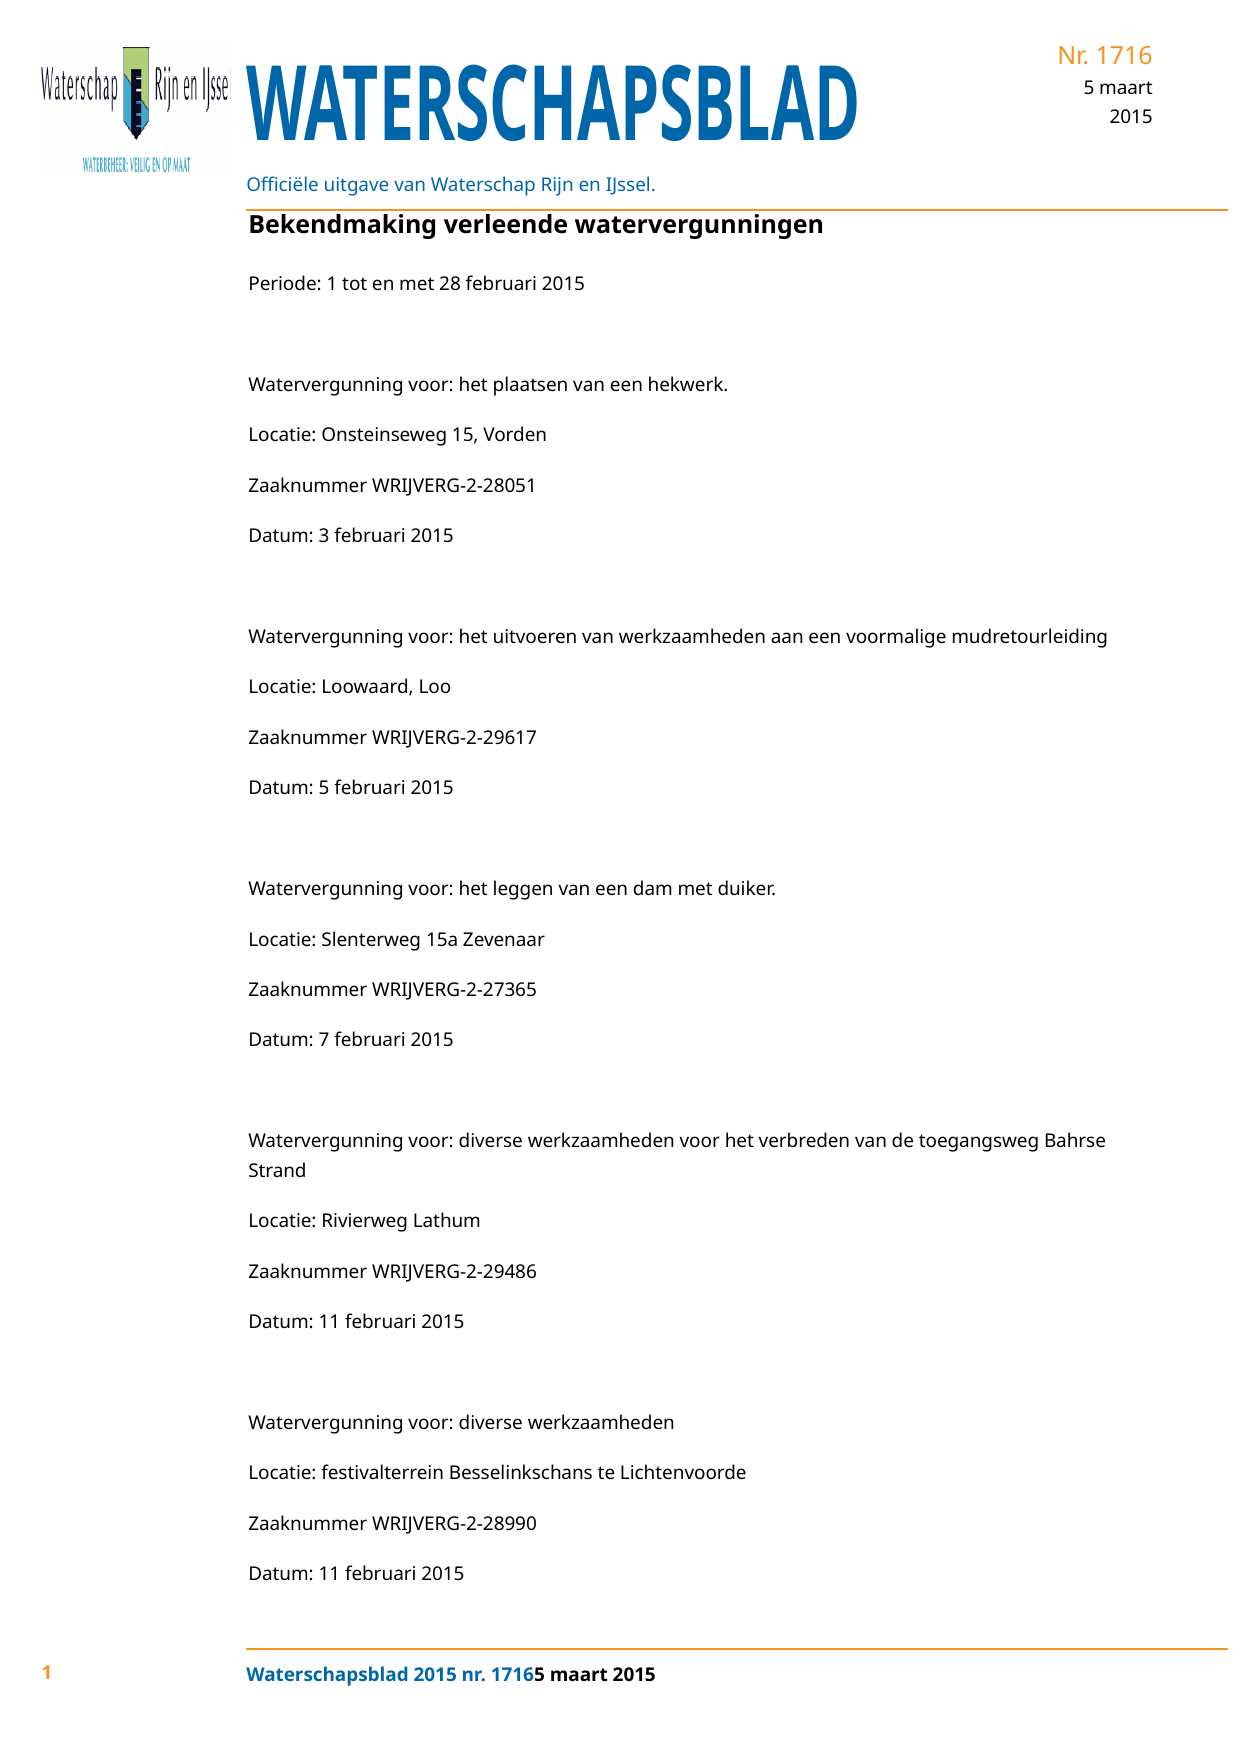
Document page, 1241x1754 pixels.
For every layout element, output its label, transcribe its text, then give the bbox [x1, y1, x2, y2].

text Zaaknummer WRIJVERG-2-28051 [248, 472, 1152, 498]
text Datum: 5 februari 2015 [248, 774, 1152, 800]
text Zaaknummer WRIJVERG-2-27365 [248, 976, 1152, 1002]
text Zaaknummer WRIJVERG-2-29617 [248, 724, 1152, 750]
text Locatie: Onsteinseweg 15, Vorden [248, 422, 1152, 447]
text Datum: 7 februari 2015 [248, 1027, 1152, 1052]
text Zaaknummer WRIJVERG-2-28990 [248, 1510, 1152, 1536]
picture [41, 47, 231, 172]
text Watervergunning voor: het leggen van een dam met duiker. [248, 875, 1152, 901]
text Watervergunning voor: diverse werkzaamheden [248, 1409, 1152, 1435]
text Datum: 11 februari 2015 [248, 1560, 1152, 1586]
text Locatie: Slenterweg 15a Zevenaar [248, 926, 1152, 951]
text Watervergunning voor: het uitvoeren van werkzaamheden aan een voormalige mudretourleiding [248, 623, 1152, 649]
text Datum: 3 februari 2015 [248, 522, 1152, 548]
text Periode: 1 tot en met 28 februari 2015 [248, 270, 1152, 296]
text Watervergunning voor: diverse werkzaamheden voor het verbreden van de toegangsweg Bahrse Strand [248, 1127, 1152, 1183]
text Watervergunning voor: het plaatsen van een hekwerk. [248, 371, 1152, 397]
text Datum: 11 februari 2015 [248, 1308, 1152, 1334]
text Locatie: festivalterrein Besselinkschans te Lichtenvoorde [248, 1459, 1152, 1485]
text Locatie: Loowaard, Loo [248, 674, 1152, 699]
text Bekendmaking verleende watervergunningen [248, 211, 1152, 241]
text Locatie: Rivierweg Lathum [248, 1207, 1152, 1233]
text Zaaknummer WRIJVERG-2-29486 [248, 1258, 1152, 1283]
